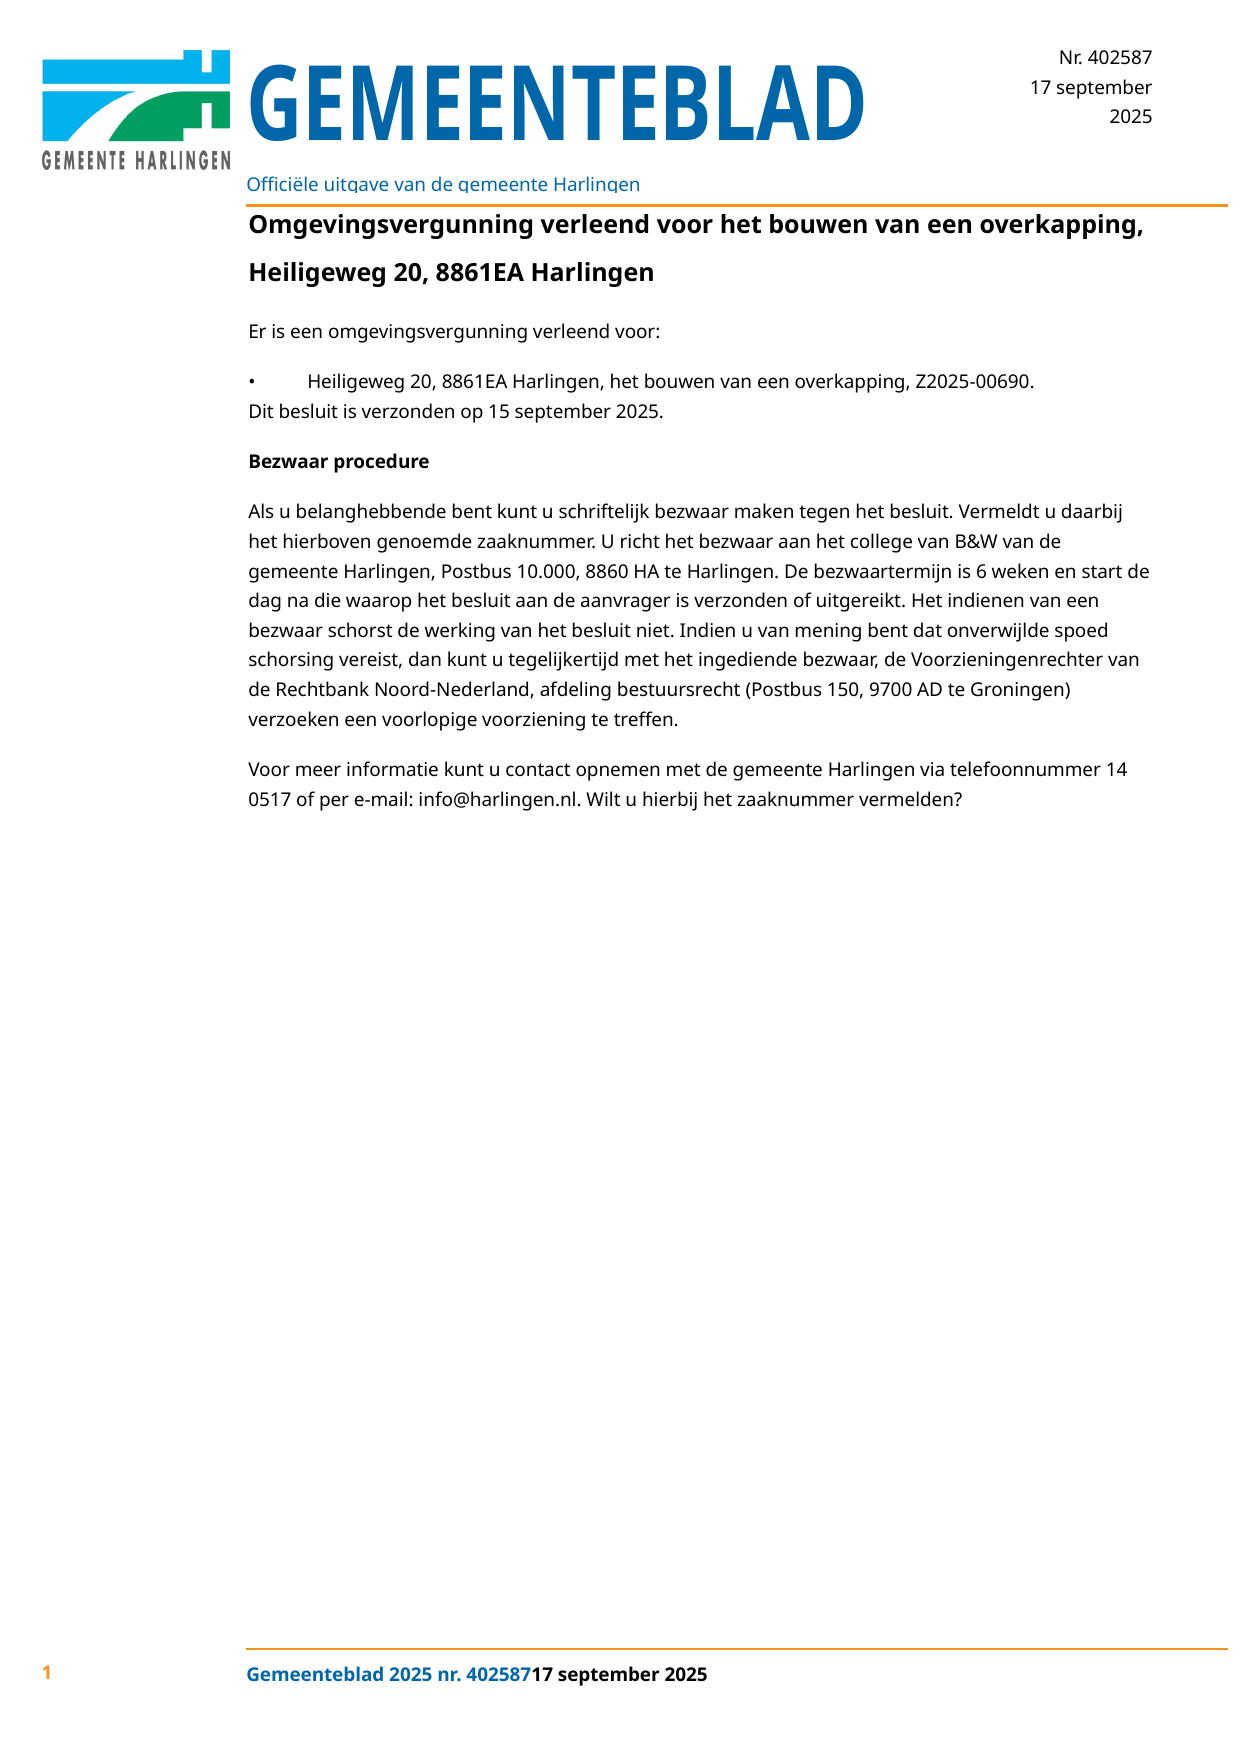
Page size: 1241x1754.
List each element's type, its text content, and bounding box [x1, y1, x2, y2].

text Voor meer informatie kunt u contact opnemen met de gemeente Harlingen via telefoonnummer 14 0517 of per e-mail: info@harlingen.nl. Wilt u hierbij het zaaknummer vermelden? [248, 756, 1152, 812]
text Dit besluit is verzonden op 15 september 2025. [248, 398, 1152, 424]
list Heiligeweg 20, 8861EA Harlingen, het bouwen van een overkapping, Z2025-00690. [248, 368, 1152, 394]
text Bezwaar procedure [248, 448, 1152, 474]
picture [41, 47, 231, 172]
text Er is een omgevingsvergunning verleend voor: [248, 318, 1152, 344]
text Omgevingsvergunning verleend voor het bouwen van een overkapping, Heiligeweg 20, 8861EA Harlingen [248, 207, 1152, 288]
text Als u belanghebbende bent kunt u schriftelijk bezwaar maken tegen het besluit. Vermeldt u daarbij het hierboven genoemde zaaknummer. U richt het bezwaar aan het college van B&W van de gemeente Harlingen, Postbus 10.000, 8860 HA te Harlingen. De bezwaartermijn is 6 weken en start de dag na die waarop het besluit aan de aanvrager is verzonden of uitgereikt. Het indienen van een bezwaar schorst de werking van het besluit niet. Indien u van mening bent dat onverwijlde spoed schorsing vereist, dan kunt u tegelijkertijd met het ingediende bezwaar, de Voorzieningenrechter van de Rechtbank Noord-Nederland, afdeling bestuursrecht (Postbus 150, 9700 AD te Groningen) verzoeken een voorlopige voorziening te treffen. [248, 499, 1152, 732]
